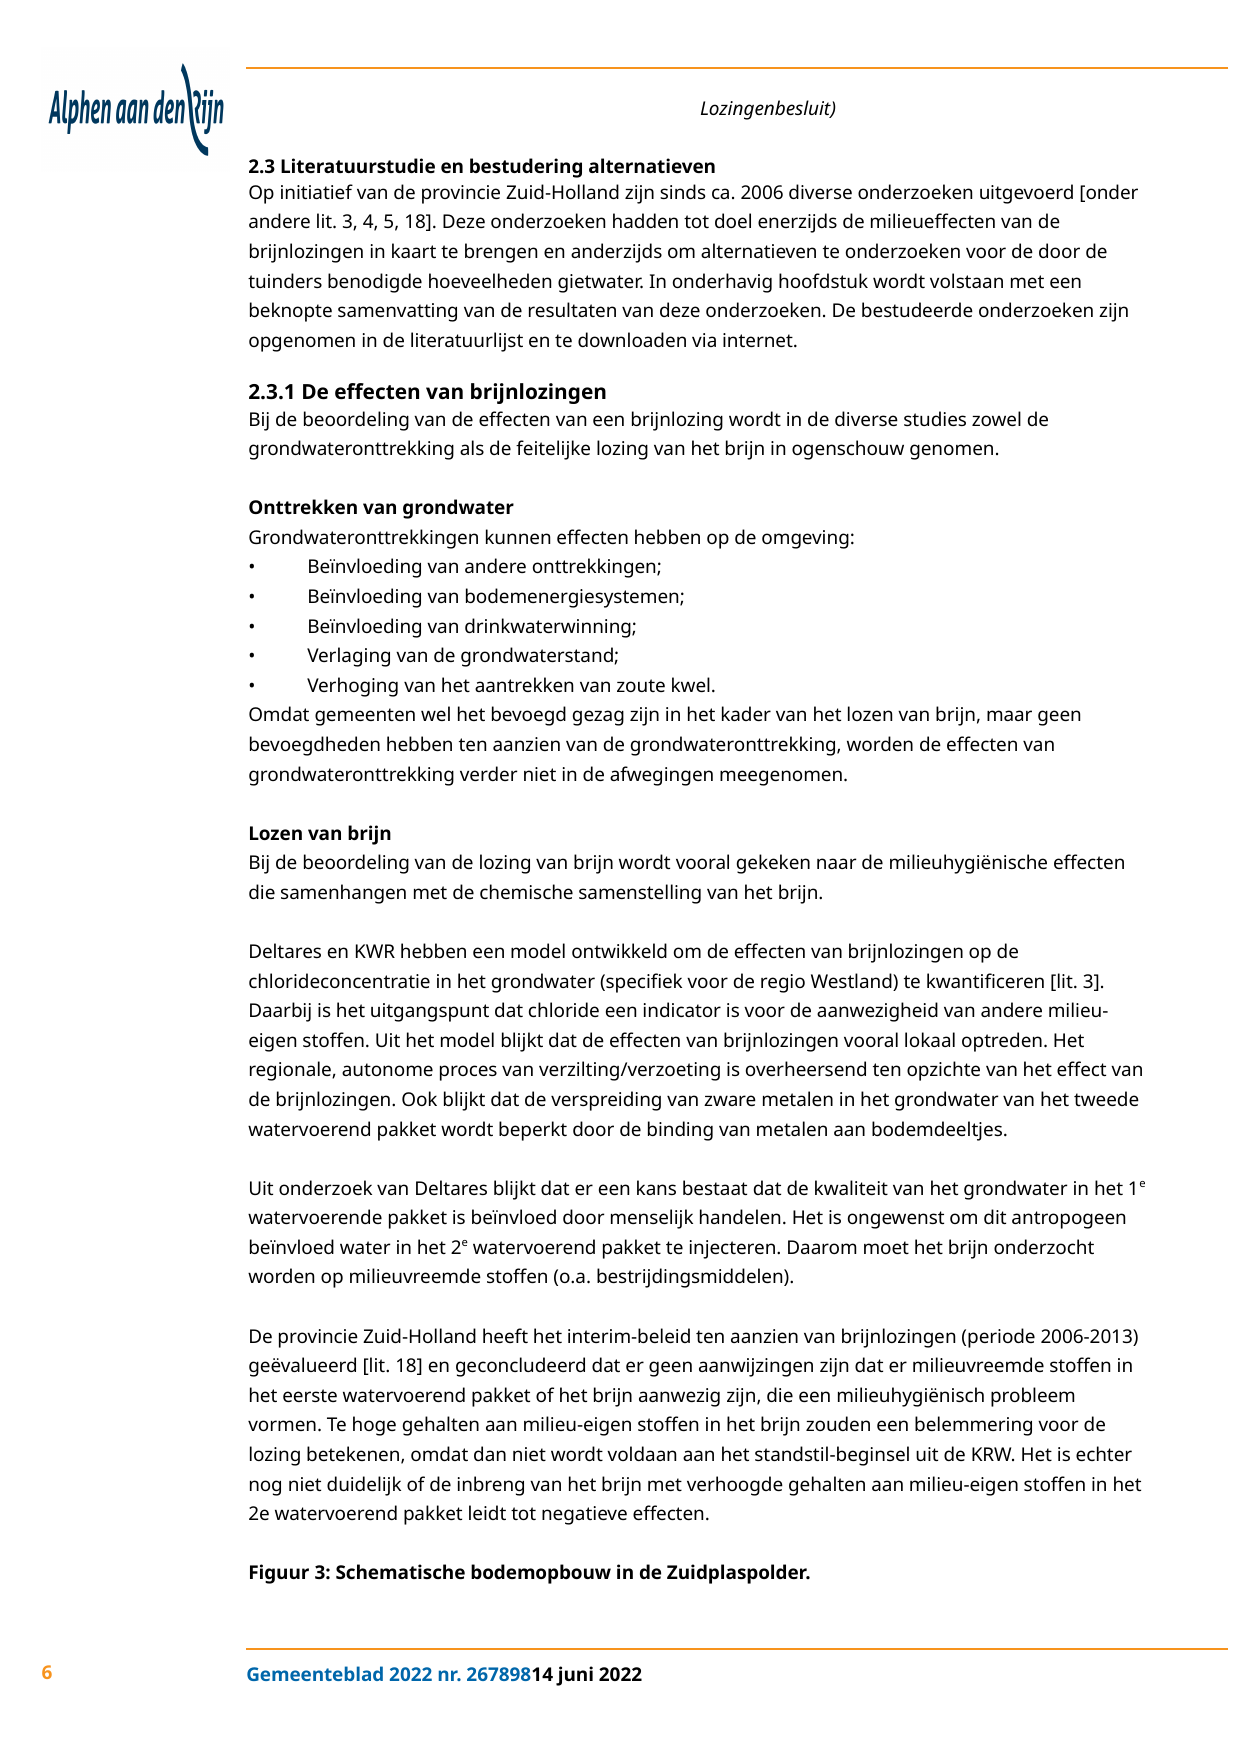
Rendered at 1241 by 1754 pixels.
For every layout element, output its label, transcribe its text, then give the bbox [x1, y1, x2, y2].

text Grondwateronttrekkingen kunnen effecten hebben op de omgeving: [248, 524, 1152, 550]
text Onttrekken van grondwater [248, 494, 1152, 520]
table_cell [474, 95, 700, 121]
text Bij de beoordeling van de effecten van een brijnlozing wordt in de diverse studies zowel de grondwateronttrekking als de feitelijke lozing van het brijn in ogenschouw genomen. [248, 406, 1152, 461]
text De provincie Zuid-Holland heeft het interim-beleid ten aanzien van brijnlozingen (periode 2006-2013) geëvalueerd [lit. 18] en geconcludeerd dat er geen aanwijzingen zijn dat er milieuvreemde stoffen in het eerste watervoerend pakket of het brijn aanwezig zijn, die een milieuhygiënisch probleem vormen. Te hoge gehalten aan milieu-eigen stoffen in het brijn zouden een belemmering voor de lozing betekenen, omdat dan niet wordt voldaan aan het standstil-beginsel uit de KRW. Het is echter nog niet duidelijk of de inbreng van het brijn met verhoogde gehalten aan milieu-eigen stoffen in het 2e watervoerend pakket leidt tot negatieve effecten. [248, 1323, 1152, 1526]
text Lozen van brijn [248, 820, 1152, 846]
table_cell Lozingenbesluit) [700, 95, 926, 121]
table_cell [926, 95, 1152, 121]
text Deltares en KWR hebben een model ontwikkeld om de effecten van brijnlozingen op de chlorideconcentratie in het grondwater (specifiek voor de regio Westland) te kwantificeren [lit. 3]. Daarbij is het uitgangspunt dat chloride een indicator is voor de aanwezigheid van andere milieu-eigen stoffen. Uit het model blijkt dat de effecten van brijnlozingen vooral lokaal optreden. Het regionale, autonome proces van verzilting/verzoeting is overheersend ten opzichte van het effect van de brijnlozingen. Ook blijkt dat de verspreiding van zware metalen in het grondwater van het tweede watervoerend pakket wordt beperkt door de binding van metalen aan bodemdeeltjes. [248, 938, 1152, 1142]
text Bij de beoordeling van de lozing van brijn wordt vooral gekeken naar de milieuhygiënische effecten die samenhangen met de chemische samenstelling van het brijn. [248, 849, 1152, 905]
picture [41, 47, 231, 172]
list Verlaging van de grondwaterstand; [248, 642, 1152, 668]
text 2.3.1 De effecten van brijnlozingen [248, 377, 1152, 406]
list Beïnvloeding van bodemenergiesystemen; [248, 583, 1152, 609]
text Uit onderzoek van Deltares blijkt dat er een kans bestaat dat de kwaliteit van het grondwater in het 1e watervoerende pakket is beïnvloed door menselijk handelen. Het is ongewenst om dit antropogeen beïnvloed water in het 2e watervoerend pakket te injecteren. Daarom moet het brijn onderzocht worden op milieuvreemde stoffen (o.a. bestrijdingsmiddelen). [248, 1175, 1152, 1289]
list Beïnvloeding van drinkwaterwinning; [248, 613, 1152, 639]
text 2.3 Literatuurstudie en bestudering alternatieven [248, 153, 1152, 179]
list Verhoging van het aantrekken van zoute kwel. [248, 672, 1152, 698]
text Omdat gemeenten wel het bevoegd gezag zijn in het kader van het lozen van brijn, maar geen bevoegdheden hebben ten aanzien van de grondwateronttrekking, worden de effecten van grondwateronttrekking verder niet in de afwegingen meegenomen. [248, 702, 1152, 787]
text Op initiatief van de provincie Zuid-Holland zijn sinds ca. 2006 diverse onderzoeken uitgevoerd [onder andere lit. 3, 4, 5, 18]. Deze onderzoeken hadden tot doel enerzijds de milieueffecten van de brijnlozingen in kaart te brengen en anderzijds om alternatieven te onderzoeken voor de door de tuinders benodigde hoeveelheden gietwater. In onderhavig hoofdstuk wordt volstaan met een beknopte samenvatting van de resultaten van deze onderzoeken. De bestudeerde onderzoeken zijn opgenomen in de literatuurlijst en te downloaden via internet. [248, 179, 1152, 353]
list Beïnvloeding van andere onttrekkingen; [248, 554, 1152, 579]
table_cell [248, 95, 474, 121]
text Figuur 3: Schematische bodemopbouw in de Zuidplaspolder. [248, 1559, 1152, 1585]
